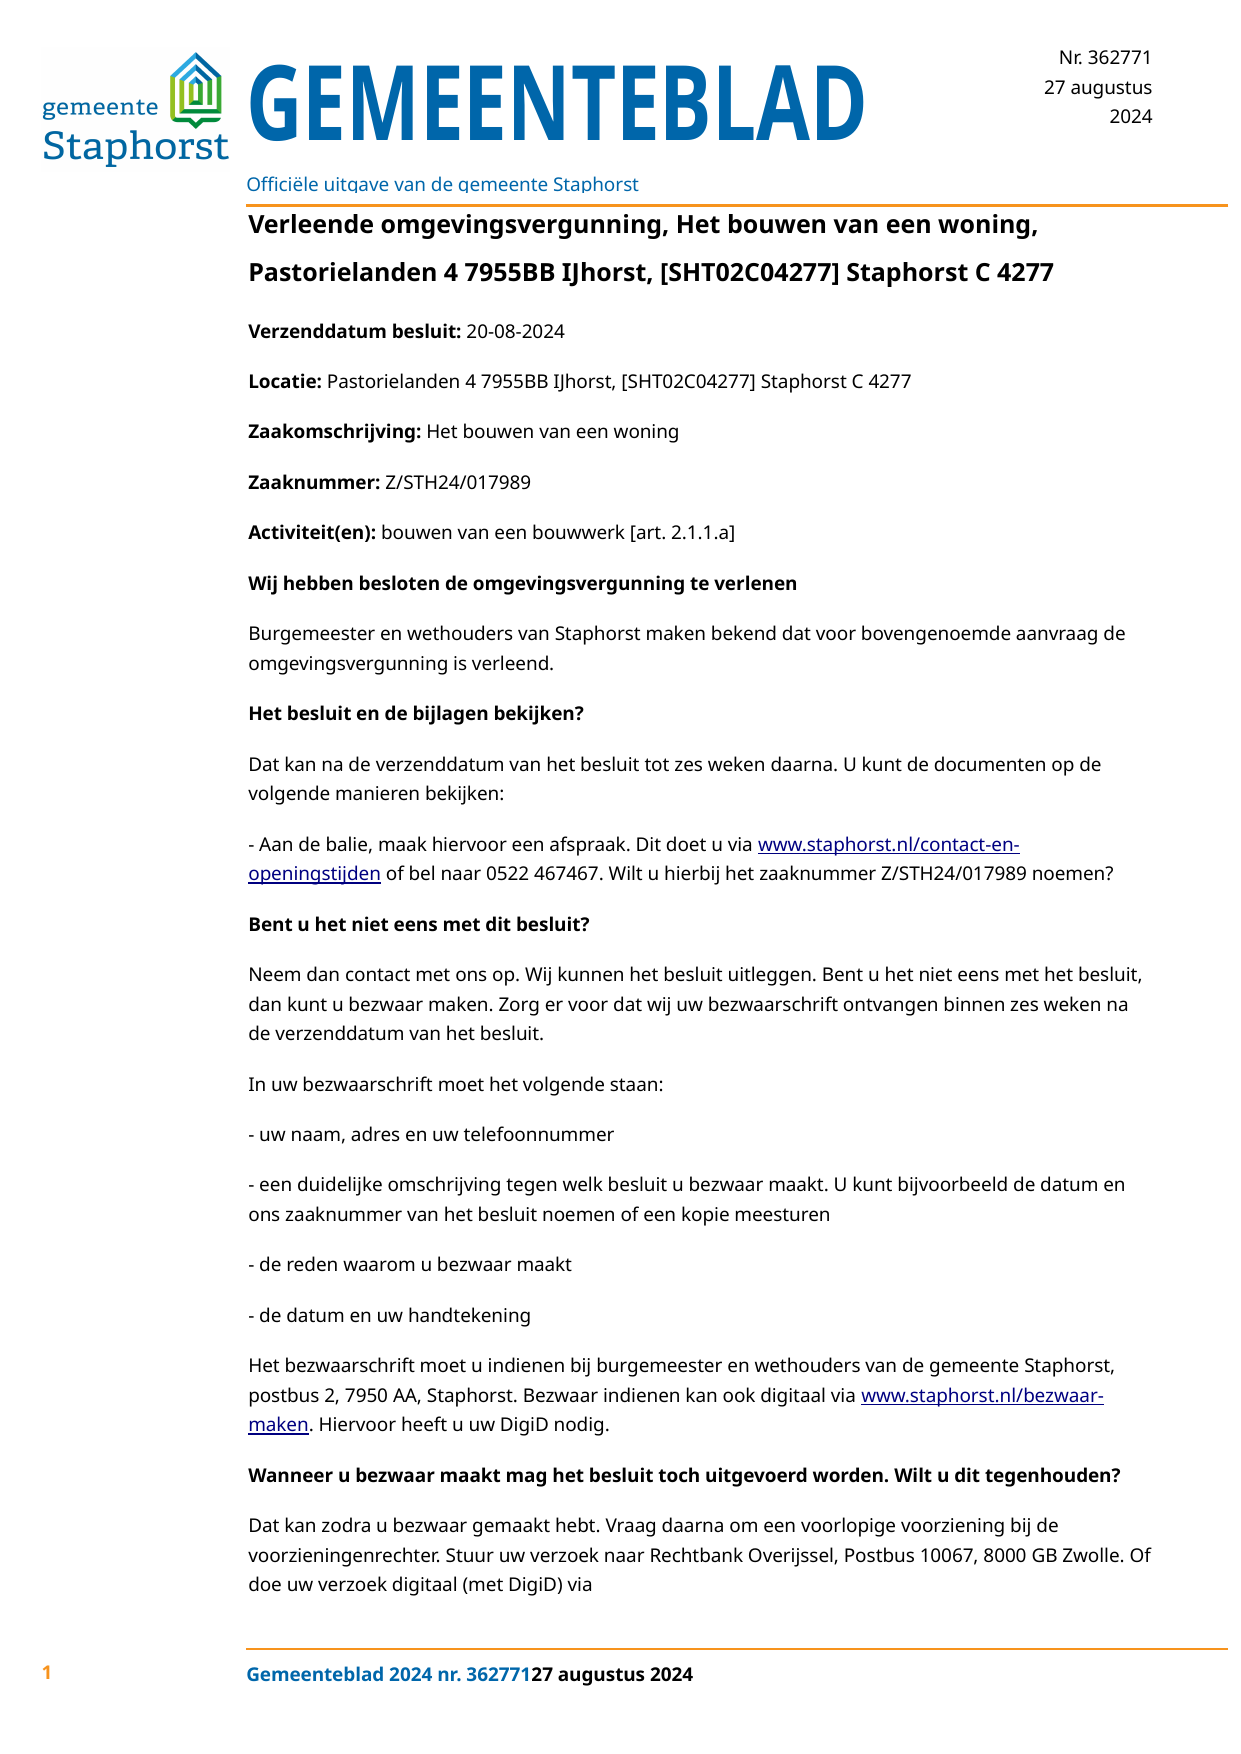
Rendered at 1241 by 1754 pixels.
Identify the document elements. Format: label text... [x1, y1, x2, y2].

text Burgemeester en wethouders van Staphorst maken bekend dat voor bovengenoemde aanvraag de omgevingsvergunning is verleend. [248, 620, 1152, 676]
picture [41, 47, 231, 172]
text - de reden waarom u bezwaar maakt [248, 1252, 1152, 1277]
text Verzenddatum besluit: 20-08-2024 [248, 318, 1152, 344]
text Het besluit en de bijlagen bekijken? [248, 700, 1152, 726]
text Het bezwaarschrift moet u indienen bij burgemeester en wethouders van de gemeente Staphorst, postbus 2, 7950 AA, Staphorst. Bezwaar indienen kan ook digitaal via www.staphorst.nl/bezwaar-maken. Hiervoor heeft u uw DigiD nodig. [248, 1352, 1152, 1437]
text Bent u het niet eens met dit besluit? [248, 911, 1152, 937]
text - Aan de balie, maak hiervoor een afspraak. Dit doet u via www.staphorst.nl/contact-en-openingstijden of bel naar 0522 467467. Wilt u hierbij het zaaknummer Z/STH24/017989 noemen? [248, 831, 1152, 886]
text Wanneer u bezwaar maakt mag het besluit toch uitgevoerd worden. Wilt u dit tegenhouden? [248, 1462, 1152, 1488]
text - de datum en uw handtekening [248, 1302, 1152, 1328]
text Neem dan contact met ons op. Wij kunnen het besluit uitleggen. Bent u het niet eens met het besluit, dan kunt u bezwaar maken. Zorg er voor dat wij uw bezwaarschrift ontvangen binnen zes weken na de verzenddatum van het besluit. [248, 961, 1152, 1046]
text - uw naam, adres en uw telefoonnummer [248, 1121, 1152, 1147]
text Dat kan na de verzenddatum van het besluit tot zes weken daarna. U kunt de documenten op de volgende manieren bekijken: [248, 751, 1152, 806]
text Zaaknummer: Z/STH24/017989 [248, 469, 1152, 495]
text Wij hebben besloten de omgevingsvergunning te verlenen [248, 570, 1152, 596]
text Locatie: Pastorielanden 4 7955BB IJhorst, [SHT02C04277] Staphorst C 4277 [248, 368, 1152, 394]
text Zaakomschrijving: Het bouwen van een woning [248, 419, 1152, 444]
text Activiteit(en): bouwen van een bouwwerk [art. 2.1.1.a] [248, 519, 1152, 545]
text - een duidelijke omschrijving tegen welk besluit u bezwaar maakt. U kunt bijvoorbeeld de datum en ons zaaknummer van het besluit noemen of een kopie meesturen [248, 1172, 1152, 1227]
text In uw bezwaarschrift moet het volgende staan: [248, 1071, 1152, 1097]
text Verleende omgevingsvergunning, Het bouwen van een woning, Pastorielanden 4 7955BB IJhorst, [SHT02C04277] Staphorst C 4277 [248, 207, 1152, 288]
text Dat kan zodra u bezwaar gemaakt hebt. Vraag daarna om een voorlopige voorziening bij de voorzieningenrechter. Stuur uw verzoek naar Rechtbank Overijssel, Postbus 10067, 8000 GB Zwolle. Of doe uw verzoek digitaal (met DigiD) via [248, 1512, 1152, 1597]
